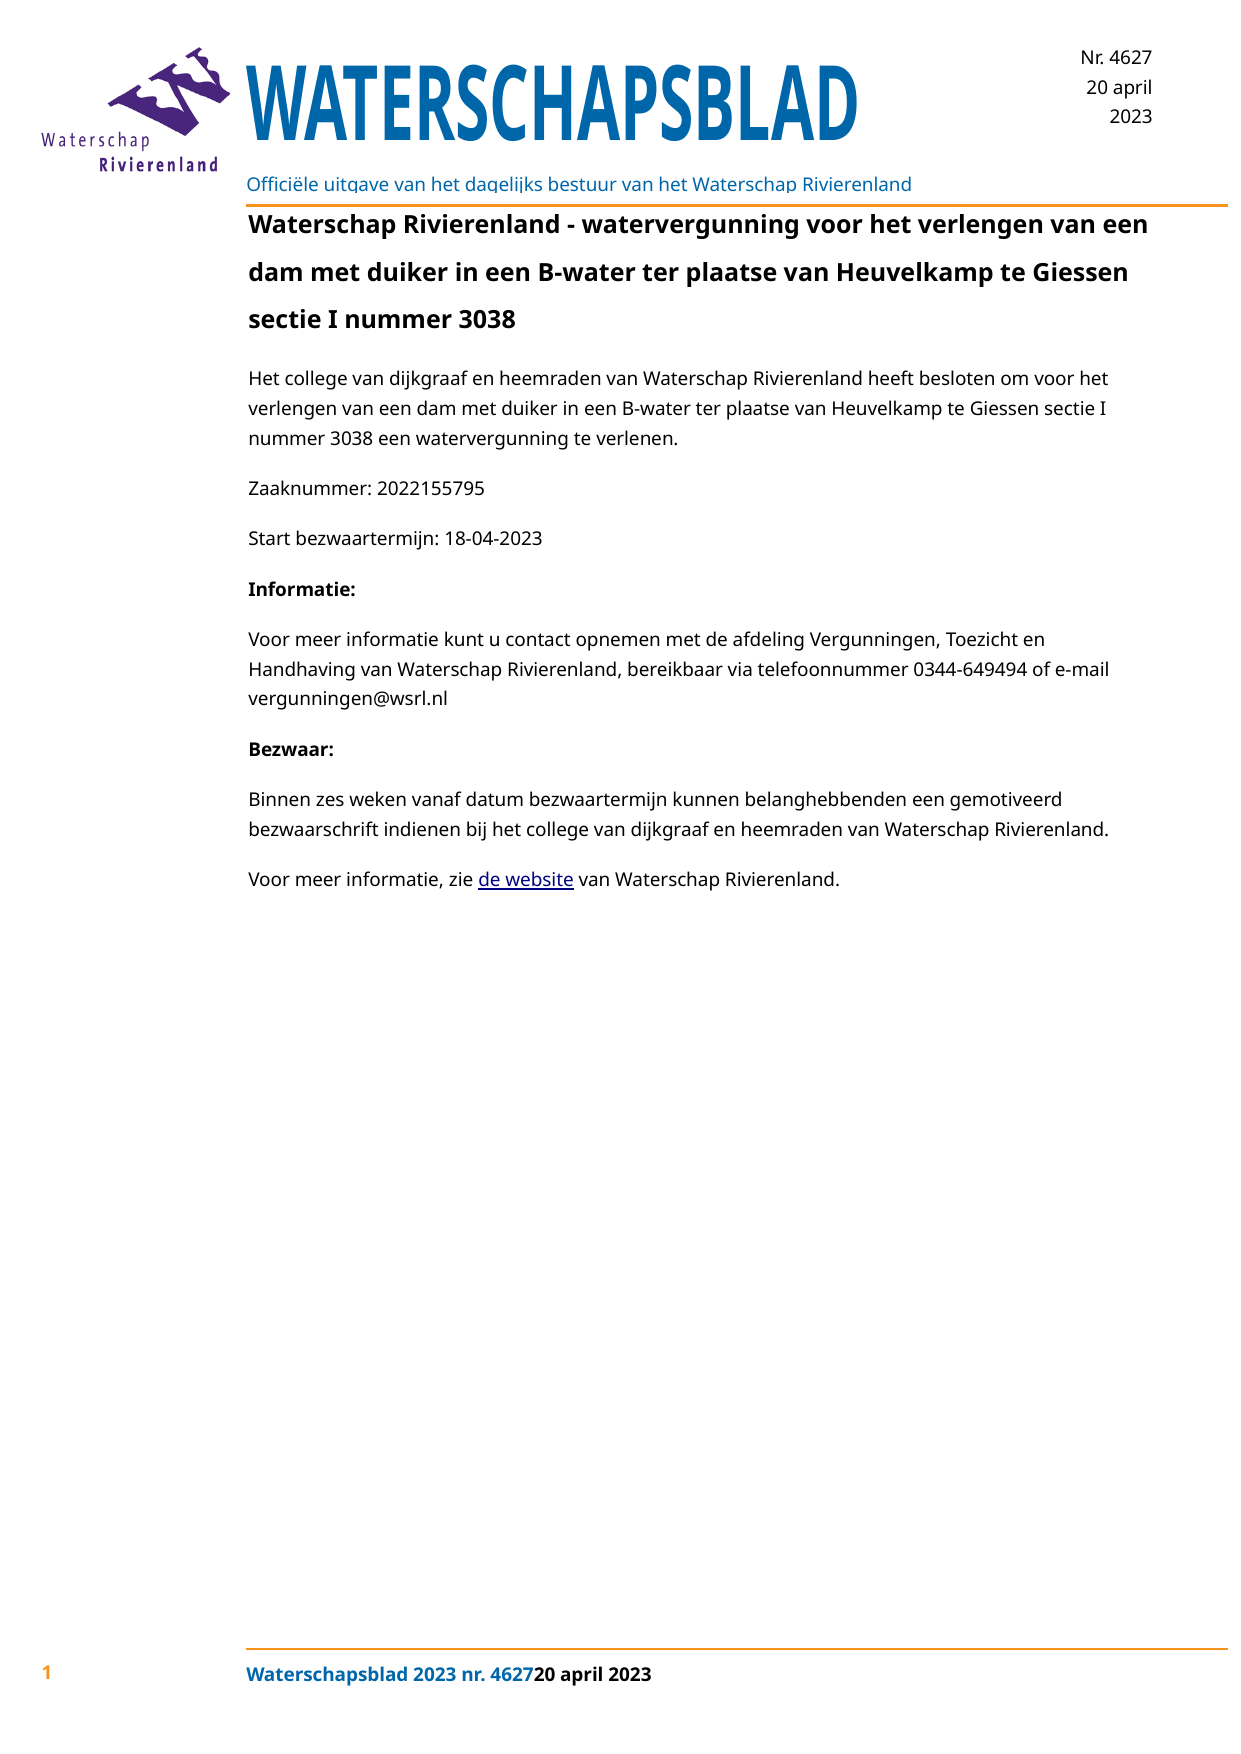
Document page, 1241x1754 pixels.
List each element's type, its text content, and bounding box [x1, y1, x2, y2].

picture [41, 47, 231, 172]
text Start bezwaartermijn: 18-04-2023 [248, 526, 1152, 551]
text Informatie: [248, 576, 1152, 602]
text Het college van dijkgraaf en heemraden van Waterschap Rivierenland heeft besloten om voor het verlengen van een dam met duiker in een B-water ter plaatse van Heuvelkamp te Giessen sectie I nummer 3038 een watervergunning te verlenen. [248, 366, 1152, 450]
text Binnen zes weken vanaf datum bezwaartermijn kunnen belanghebbenden een gemotiveerd bezwaarschrift indienen bij het college van dijkgraaf en heemraden van Waterschap Rivierenland. [248, 786, 1152, 842]
text Voor meer informatie kunt u contact opnemen met de afdeling Vergunningen, Toezicht en Handhaving van Waterschap Rivierenland, bereikbaar via telefoonnummer 0344-649494 of e-mail vergunningen@wsrl.nl [248, 626, 1152, 711]
text Voor meer informatie, zie de website van Waterschap Rivierenland. [248, 866, 1152, 892]
text Waterschap Rivierenland - watervergunning voor het verlengen van een dam met duiker in een B-water ter plaatse van Heuvelkamp te Giessen sectie I nummer 3038 [248, 207, 1152, 336]
text Bezwaar: [248, 736, 1152, 762]
text Zaaknummer: 2022155795 [248, 475, 1152, 501]
